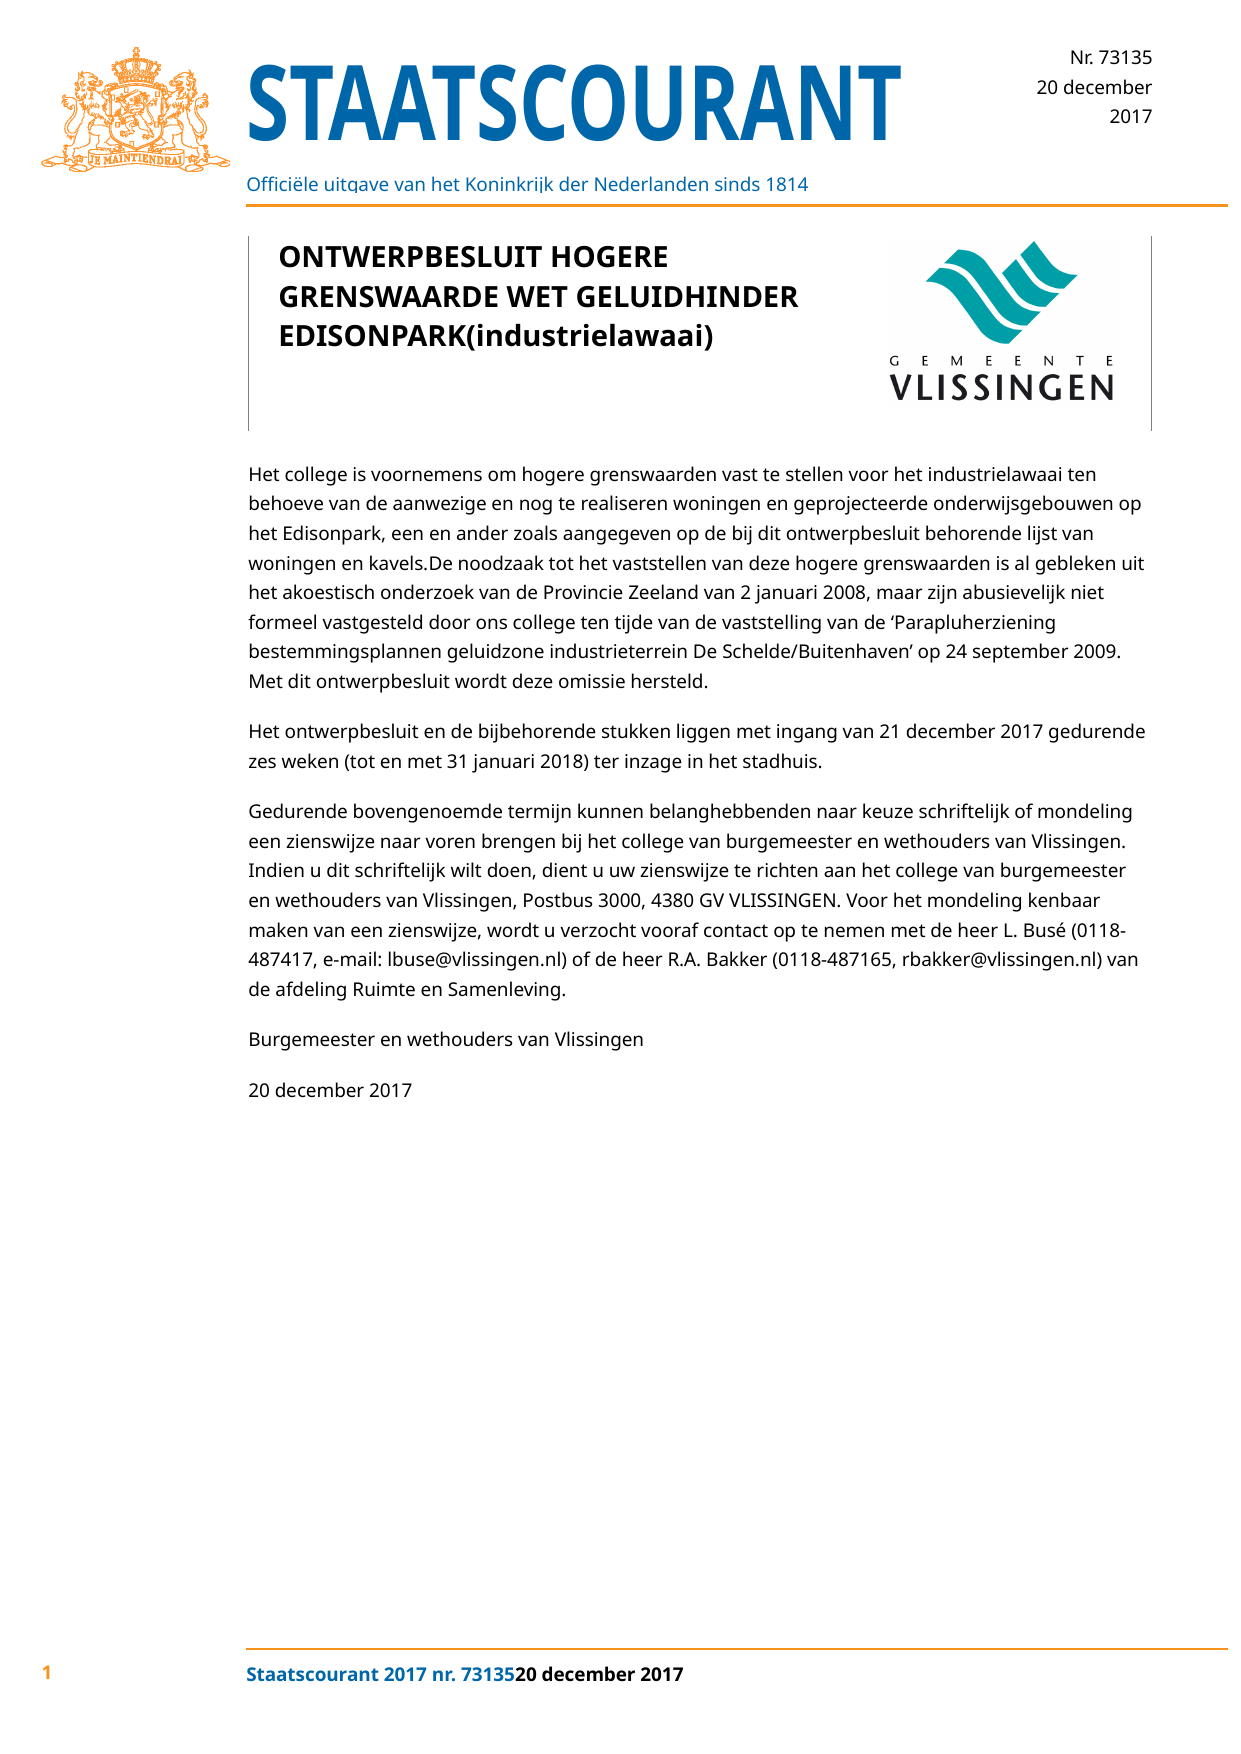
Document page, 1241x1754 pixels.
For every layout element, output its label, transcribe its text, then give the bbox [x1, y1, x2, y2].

text Het college is voornemens om hogere grenswaarden vast te stellen voor het industrielawaai ten behoeve van de aanwezige en nog te realiseren woningen en geprojecteerde onderwijsgebouwen op het Edisonpark, een en ander zoals aangegeven op de bij dit ontwerpbesluit behorende lijst van woningen en kavels.De noodzaak tot het vaststellen van deze hogere grenswaarden is al gebleken uit het akoestisch onderzoek van de Provincie Zeeland van 2 januari 2008, maar zijn abusievelijk niet formeel vastgesteld door ons college ten tijde van de vaststelling van de ‘Parapluherziening bestemmingsplannen geluidzone industrieterrein De Schelde/Buitenhaven’ op 24 september 2009. Met dit ontwerpbesluit wordt deze omissie hersteld. [248, 461, 1152, 694]
picture [41, 47, 231, 172]
text 20 december 2017 [248, 1077, 1152, 1102]
text Het ontwerpbesluit en de bijbehorende stukken liggen met ingang van 21 december 2017 gedurende zes weken (tot en met 31 januari 2018) ter inzage in het stadhuis. [248, 718, 1152, 774]
text Gedurende bovengenoemde termijn kunnen belanghebbenden naar keuze schriftelijk of mondeling een zienswijze naar voren brengen bij het college van burgemeester en wethouders van Vlissingen. Indien u dit schriftelijk wilt doen, dient u uw zienswijze te richten aan het college van burgemeester en wethouders van Vlissingen, Postbus 3000, 4380 GV VLISSINGEN. Voor het mondeling kenbaar maken van een zienswijze, wordt u verzocht vooraf contact op te nemen met de heer L. Busé (0118-487417, e-mail: lbuse@vlissingen.nl) of de heer R.A. Bakker (0118-487165, rbakker@vlissingen.nl) van de afdeling Ruimte en Samenleving. [248, 798, 1152, 1002]
text Burgemeester en wethouders van Vlissingen [248, 1026, 1152, 1052]
table_header [850, 236, 1151, 431]
picture [882, 236, 1119, 406]
table_header ONTWERPBESLUIT HOGERE GRENSWAARDE WET GELUIDHINDER EDISONPARK(industrielawaai) [249, 236, 850, 431]
